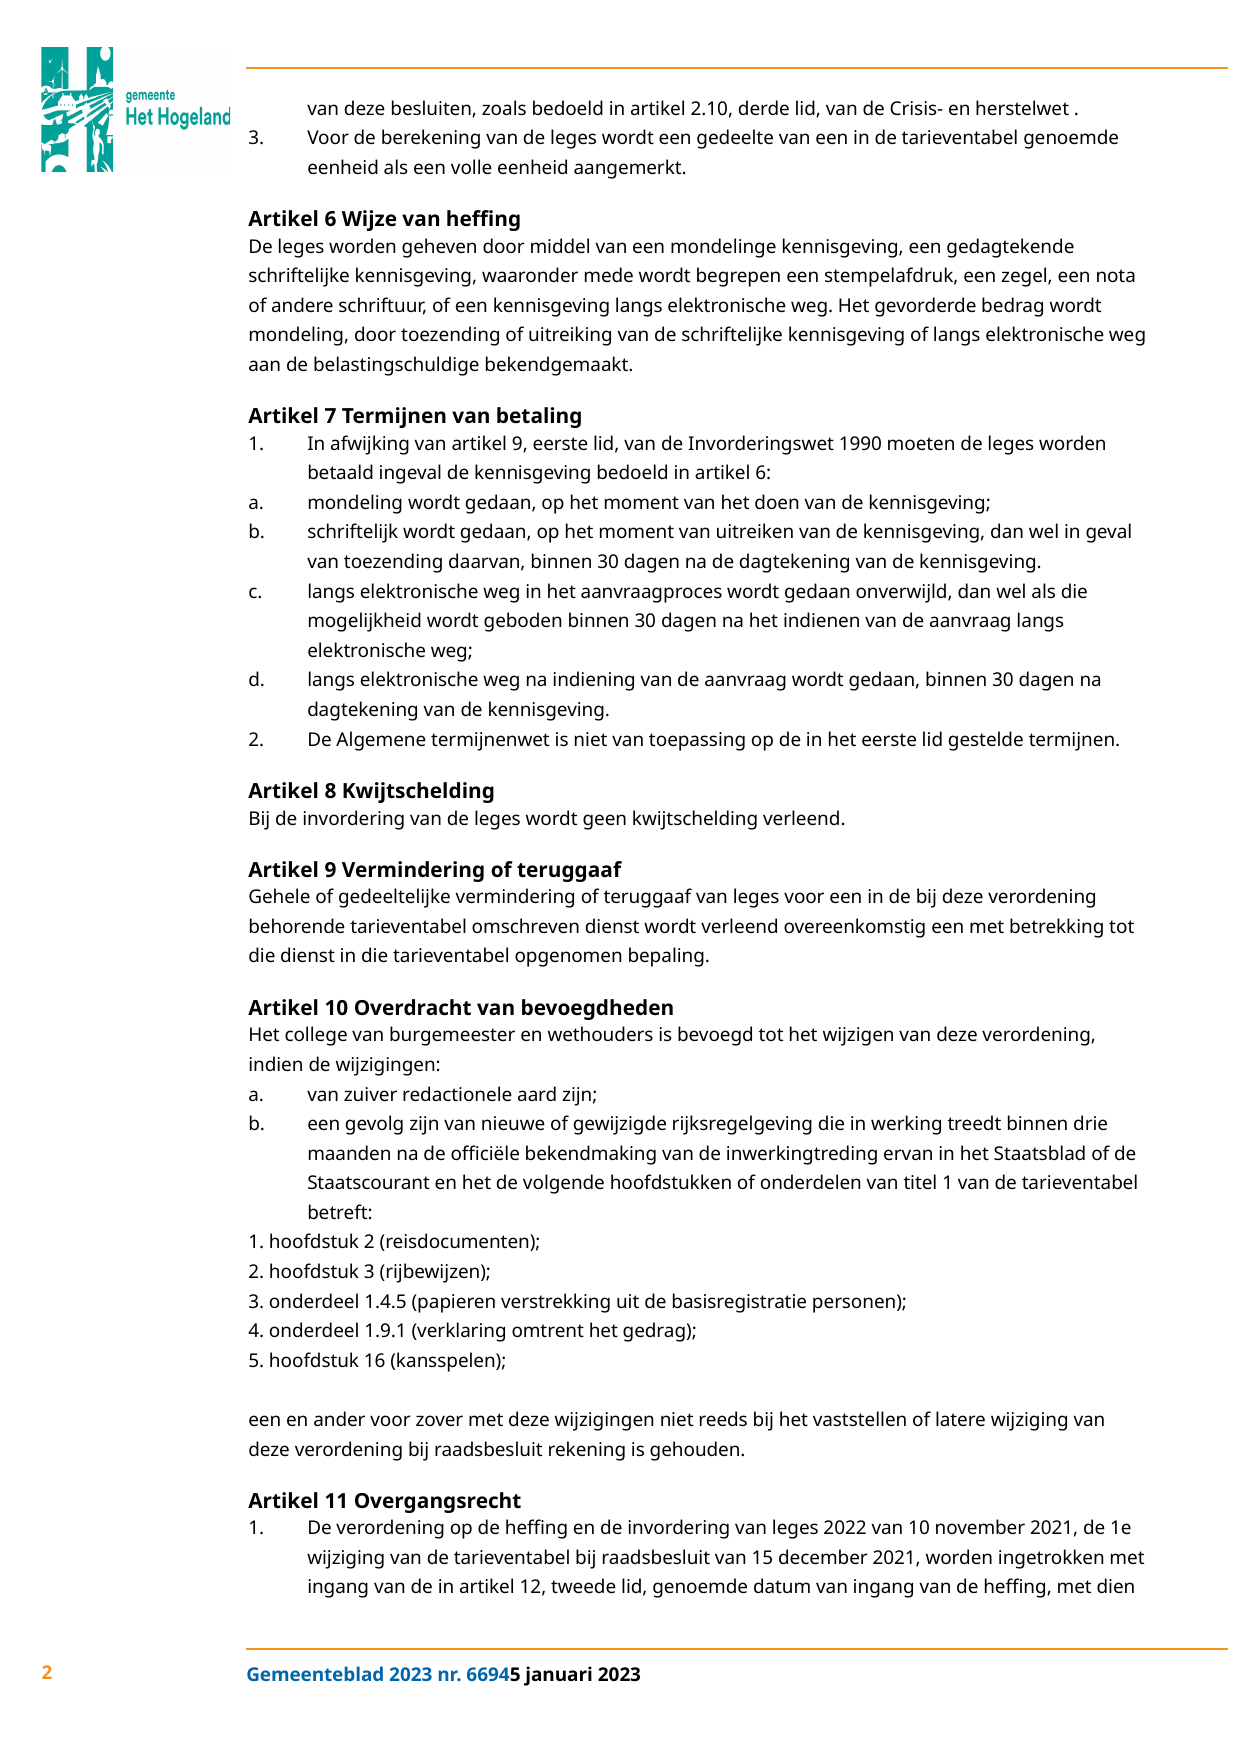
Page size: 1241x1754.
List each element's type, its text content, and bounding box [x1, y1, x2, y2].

list De Algemene termijnenwet is niet van toepassing op de in het eerste lid gestelde termijnen. [248, 726, 1152, 752]
list De verordening op de heffing en de invordering van leges 2022 van 10 november 2021, de 1e wijziging van de tarieventabel bij raadsbesluit van 15 december 2021, worden ingetrokken met ingang van de in artikel 12, tweede lid, genoemde datum van ingang van de heffing, met dien [248, 1514, 1152, 1599]
text Artikel 6 Wijze van heffing [248, 204, 1152, 233]
list schriftelijk wordt gedaan, op het moment van uitreiken van de kennisgeving, dan wel in geval van toezending daarvan, binnen 30 dagen na de dagtekening van de kennisgeving. [248, 519, 1152, 574]
list van zuiver redactionele aard zijn; [248, 1081, 1152, 1106]
text 1. hoofdstuk 2 (reisdocumenten); [248, 1229, 1152, 1254]
text Artikel 9 Vermindering of teruggaaf [248, 855, 1152, 883]
list langs elektronische weg na indiening van de aanvraag wordt gedaan, binnen 30 dagen na dagtekening van de kennisgeving. [248, 667, 1152, 722]
list In afwijking van artikel 9, eerste lid, van de Invorderingswet 1990 moeten de leges worden betaald ingeval de kennisgeving bedoeld in artikel 6: [248, 430, 1152, 485]
list Voor de berekening van de leges wordt een gedeelte van een in de tarieventabel genoemde eenheid als een volle eenheid aangemerkt. [248, 124, 1152, 180]
list mondeling wordt gedaan, op het moment van het doen van de kennisgeving; [248, 489, 1152, 515]
text Gehele of gedeeltelijke vermindering of teruggaaf van leges voor een in de bij deze verordening behorende tarieventabel omschreven dienst wordt verleend overeenkomstig een met betrekking tot die dienst in die tarieventabel opgenomen bepaling. [248, 883, 1152, 968]
text Bij de invordering van de leges wordt geen kwijtschelding verleend. [248, 805, 1152, 830]
text Artikel 11 Overgangsrecht [248, 1486, 1152, 1514]
list langs elektronische weg in het aanvraagproces wordt gedaan onverwijld, dan wel als die mogelijkheid wordt geboden binnen 30 dagen na het indienen van de aanvraag langs elektronische weg; [248, 578, 1152, 663]
list een gevolg zijn van nieuwe of gewijzigde rijksregelgeving die in werking treedt binnen drie maanden na de officiële bekendmaking van de inwerkingtreding ervan in het Staatsblad of de Staatscourant en het de volgende hoofdstukken of onderdelen van titel 1 van de tarieventabel betreft: [248, 1110, 1152, 1225]
text Artikel 8 Kwijtschelding [248, 776, 1152, 805]
text een en ander voor zover met deze wijzigingen niet reeds bij het vaststellen of latere wijziging van deze verordening bij raadsbesluit rekening is gehouden. [248, 1406, 1152, 1461]
text 5. hoofdstuk 16 (kansspelen); [248, 1347, 1152, 1373]
text 2. hoofdstuk 3 (rijbewijzen); [248, 1258, 1152, 1284]
text De leges worden geheven door middel van een mondelinge kennisgeving, een gedagtekende schriftelijke kennisgeving, waaronder mede wordt begrepen een stempelafdruk, een zegel, een nota of andere schriftuur, of een kennisgeving langs elektronische weg. Het gevorderde bedrag wordt mondeling, door toezending of uitreiking van de schriftelijke kennisgeving of langs elektronische weg aan de belastingschuldige bekendgemaakt. [248, 233, 1152, 377]
text Artikel 7 Termijnen van betaling [248, 402, 1152, 430]
text 4. onderdeel 1.9.1 (verklaring omtrent het gedrag); [248, 1317, 1152, 1343]
list van deze besluiten, zoals bedoeld in artikel 2.10, derde lid, van de Crisis- en herstelwet . [248, 95, 1152, 121]
picture [41, 47, 231, 172]
text 3. onderdeel 1.4.5 (papieren verstrekking uit de basisregistratie personen); [248, 1288, 1152, 1313]
text Het college van burgemeester en wethouders is bevoegd tot het wijzigen van deze verordening, indien de wijzigingen: [248, 1022, 1152, 1077]
text Artikel 10 Overdracht van bevoegdheden [248, 993, 1152, 1022]
